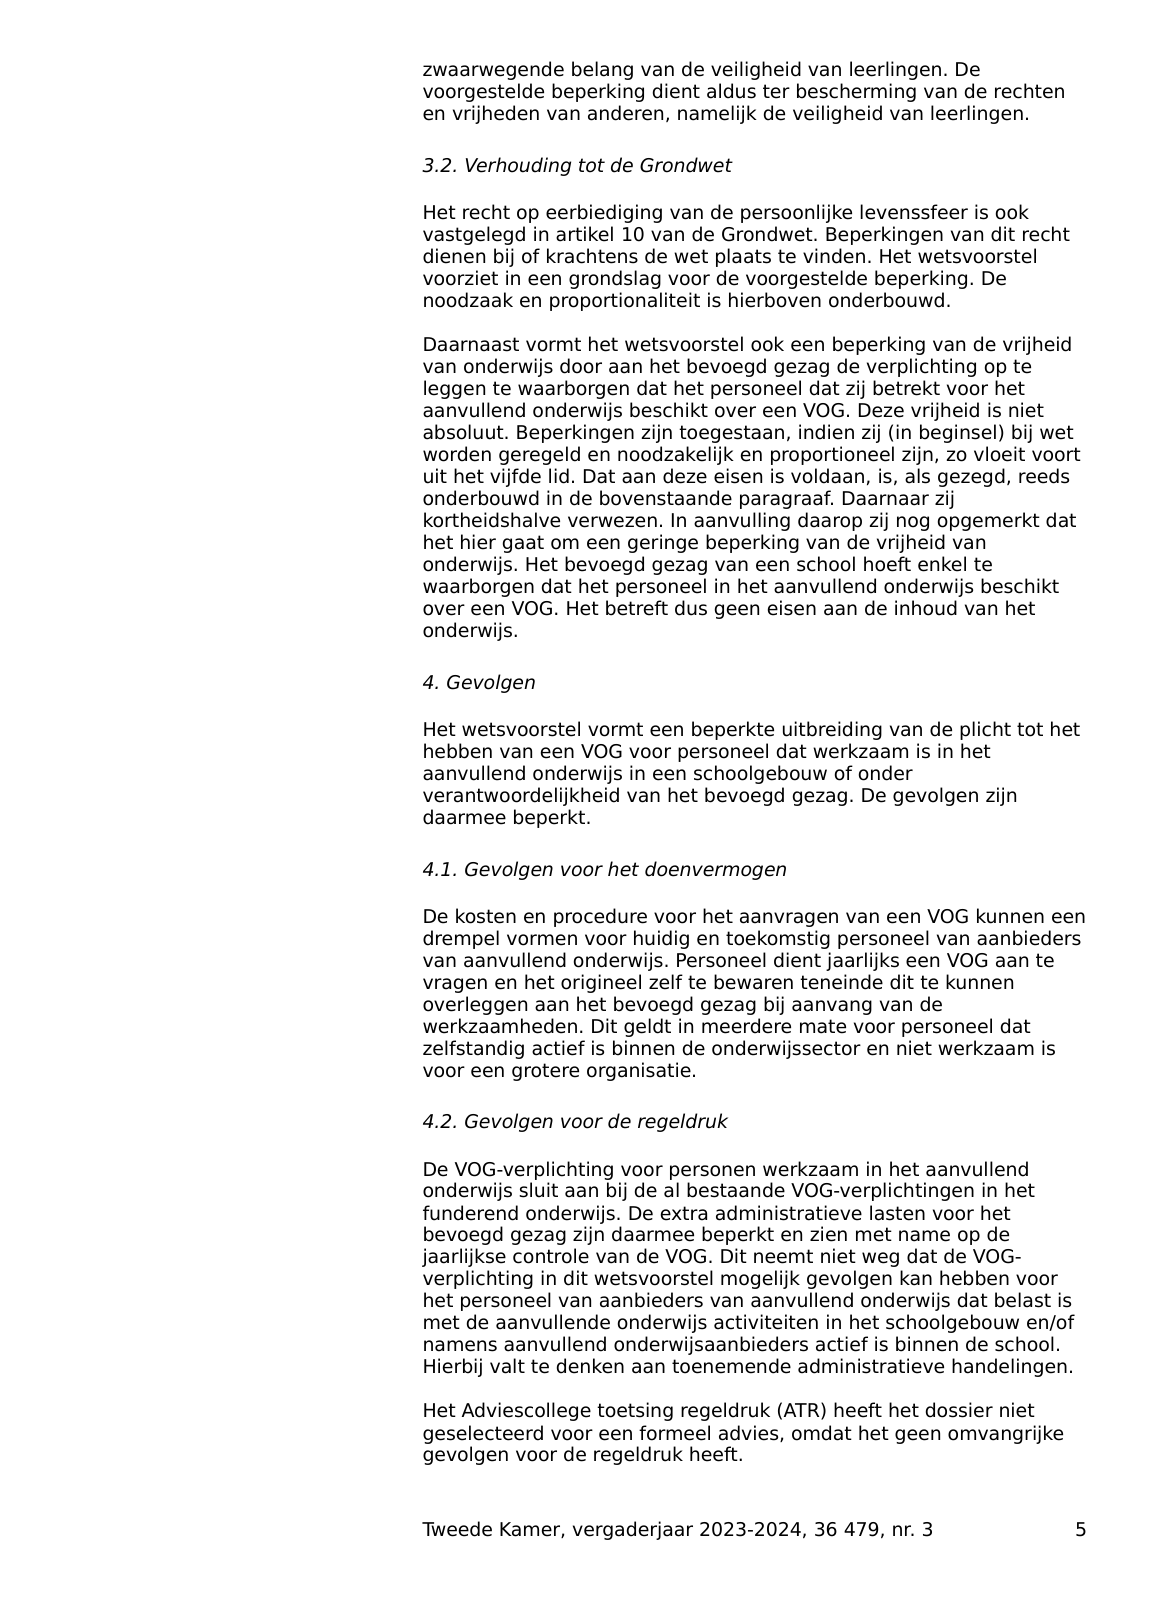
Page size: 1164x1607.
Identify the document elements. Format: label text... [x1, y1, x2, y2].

text De kosten en procedure voor het aanvragen van een VOG kunnen een drempel vormen voor huidig en toekomstig personeel van aanbieders van aanvullend onderwijs. Personeel dient jaarlijks een VOG aan te vragen en het origineel zelf te bewaren teneinde dit te kunnen overleggen aan het bevoegd gezag bij aanvang van de werkzaamheden. Dit geldt in meerdere mate voor personeel dat zelfstandig actief is binnen de onderwijssector en niet werkzaam is voor een grotere organisatie. [422, 906, 1087, 1081]
text Het Adviescollege toetsing regeldruk (ATR) heeft het dossier niet geselecteerd voor een formeel advies, omdat het geen omvangrijke gevolgen voor de regeldruk heeft. [422, 1400, 1087, 1466]
text zwaarwegende belang van de veiligheid van leerlingen. De voorgestelde beperking dient aldus ter bescherming van de rechten en vrijheden van anderen, namelijk de veiligheid van leerlingen. [422, 59, 1087, 125]
subtitle 4.2. Gevolgen voor de regeldruk [422, 1111, 1087, 1133]
text De VOG-verplichting voor personen werkzaam in het aanvullend onderwijs sluit aan bij de al bestaande VOG-verplichtingen in het funderend onderwijs. De extra administratieve lasten voor het bevoegd gezag zijn daarmee beperkt en zien met name op de jaarlijkse controle van de VOG. Dit neemt niet weg dat de VOG-verplichting in dit wetsvoorstel mogelijk gevolgen kan hebben voor het personeel van aanbieders van aanvullend onderwijs dat belast is met de aanvullende onderwijs activiteiten in het schoolgebouw en/of namens aanvullend onderwijsaanbieders actief is binnen de school. Hierbij valt te denken aan toenemende administratieve handelingen. [422, 1158, 1087, 1378]
subtitle 4. Gevolgen [422, 672, 1087, 694]
text Daarnaast vormt het wetsvoorstel ook een beperking van de vrijheid van onderwijs door aan het bevoegd gezag de verplichting op te leggen te waarborgen dat het personeel dat zij betrekt voor het aanvullend onderwijs beschikt over een VOG. Deze vrijheid is niet absoluut. Beperkingen zijn toegestaan, indien zij (in beginsel) bij wet worden geregeld en noodzakelijk en proportioneel zijn, zo vloeit voort uit het vijfde lid. Dat aan deze eisen is voldaan, is, als gezegd, reeds onderbouwd in de bovenstaande paragraaf. Daarnaar zij kortheidshalve verwezen. In aanvulling daarop zij nog opgemerkt dat het hier gaat om een geringe beperking van de vrijheid van onderwijs. Het bevoegd gezag van een school hoeft enkel te waarborgen dat het personeel in het aanvullend onderwijs beschikt over een VOG. Het betreft dus geen eisen aan de inhoud van het onderwijs. [422, 334, 1087, 642]
text Het wetsvoorstel vormt een beperkte uitbreiding van de plicht tot het hebben van een VOG voor personeel dat werkzaam is in het aanvullend onderwijs in een schoolgebouw of onder verantwoordelijkheid van het bevoegd gezag. De gevolgen zijn daarmee beperkt. [422, 719, 1087, 829]
text Het recht op eerbiediging van de persoonlijke levenssfeer is ook vastgelegd in artikel 10 van de Grondwet. Beperkingen van dit recht dienen bij of krachtens de wet plaats te vinden. Het wetsvoorstel voorziet in een grondslag voor de voorgestelde beperking. De noodzaak en proportionaliteit is hierboven onderbouwd. [422, 202, 1087, 312]
subtitle 3.2. Verhouding tot de Grondwet [422, 155, 1087, 177]
subtitle 4.1. Gevolgen voor het doenvermogen [422, 859, 1087, 881]
